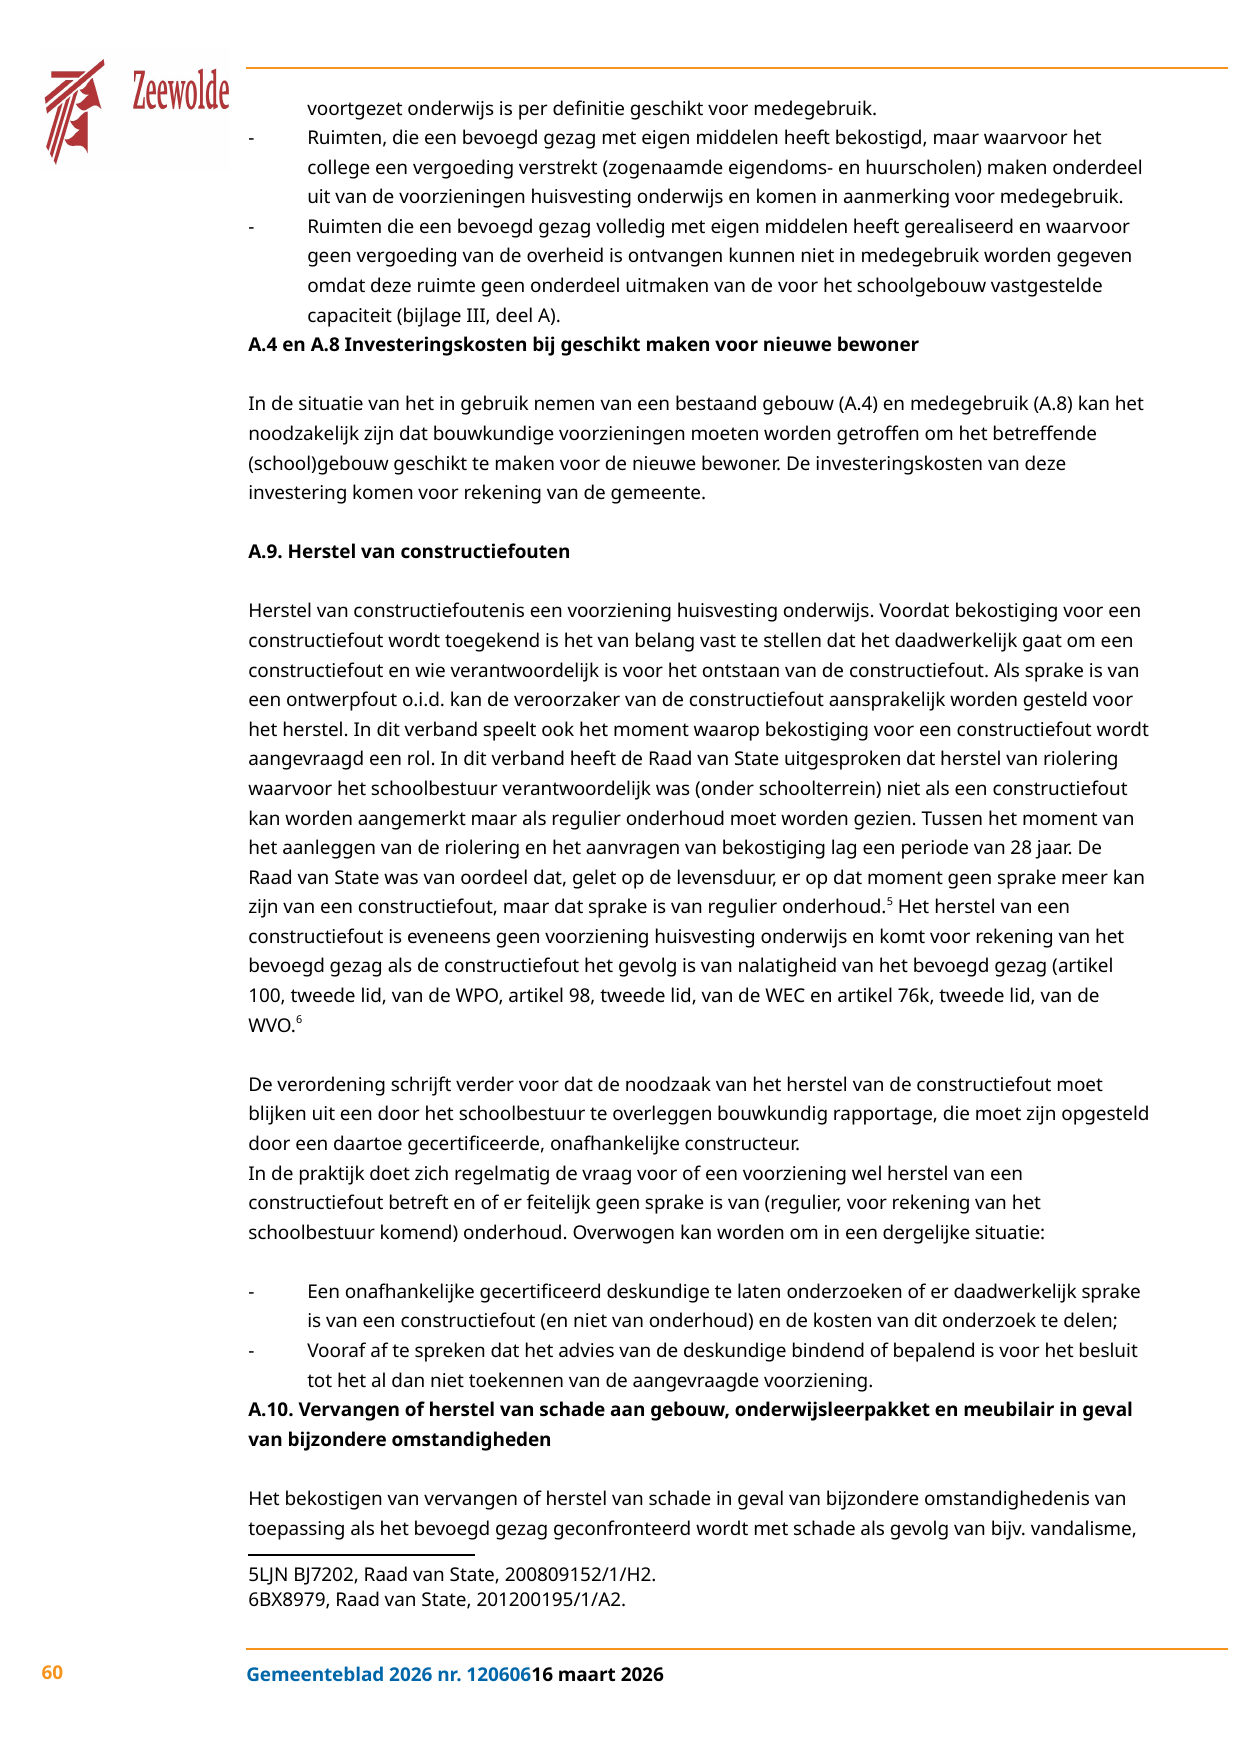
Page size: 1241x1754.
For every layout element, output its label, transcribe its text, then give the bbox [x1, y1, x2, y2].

text De verordening schrijft verder voor dat de noodzaak van het herstel van de constructiefout moet blijken uit een door het schoolbestuur te overleggen bouwkundig rapportage, die moet zijn opgesteld door een daartoe gecertificeerde, onafhankelijke constructeur. [248, 1071, 1152, 1156]
list voortgezet onderwijs is per definitie geschikt voor medegebruik. [248, 95, 1152, 121]
text Herstel van constructiefoutenis een voorziening huisvesting onderwijs. Voordat bekostiging voor een constructiefout wordt toegekend is het van belang vast te stellen dat het daadwerkelijk gaat om een constructiefout en wie verantwoordelijk is voor het ontstaan van de constructiefout. Als sprake is van een ontwerpfout o.i.d. kan de veroorzaker van de constructiefout aansprakelijk worden gesteld voor het herstel. In dit verband speelt ook het moment waarop bekostiging voor een constructiefout wordt aangevraagd een rol. In dit verband heeft de Raad van State uitgesproken dat herstel van riolering waarvoor het schoolbestuur verantwoordelijk was (onder schoolterrein) niet als een constructiefout kan worden aangemerkt maar als regulier onderhoud moet worden gezien. Tussen het moment van het aanleggen van de riolering en het aanvragen van bekostiging lag een periode van 28 jaar. De Raad van State was van oordeel dat, gelet op de levensduur, er op dat moment geen sprake meer kan zijn van een constructiefout, maar dat sprake is van regulier onderhoud. Het herstel van een constructiefout is eveneens geen voorziening huisvesting onderwijs en komt voor rekening van het bevoegd gezag als de constructiefout het gevolg is van nalatigheid van het bevoegd gezag (artikel 100, tweede lid, van de WPO, artikel 98, tweede lid, van de WEC en artikel 76k, tweede lid, van de WVO. [248, 598, 1152, 1038]
text In de situatie van het in gebruik nemen van een bestaand gebouw (A.4) en medegebruik (A.8) kan het noodzakelijk zijn dat bouwkundige voorzieningen moeten worden getroffen om het betreffende (school)gebouw geschikt te maken voor de nieuwe bewoner. De investeringskosten van deze investering komen voor rekening van de gemeente. [248, 391, 1152, 505]
text LJN BJ7202, Raad van State, 200809152/1/H2. [248, 1561, 1152, 1586]
list Een onafhankelijke gecertificeerd deskundige te laten onderzoeken of er daadwerkelijk sprake is van een constructiefout (en niet van onderhoud) en de kosten van dit onderzoek te delen; [248, 1278, 1152, 1333]
list Vooraf af te spreken dat het advies van de deskundige bindend of bepalend is voor het besluit tot het al dan niet toekennen van de aangevraagde voorziening. [248, 1337, 1152, 1393]
text Het bekostigen van vervangen of herstel van schade in geval van bijzondere omstandighedenis van toepassing als het bevoegd gezag geconfronteerd wordt met schade als gevolg van bijv. vandalisme, [248, 1485, 1152, 1541]
list Ruimten die een bevoegd gezag volledig met eigen middelen heeft gerealiseerd en waarvoor geen vergoeding van de overheid is ontvangen kunnen niet in medegebruik worden gegeven omdat deze ruimte geen onderdeel uitmaken van de voor het schoolgebouw vastgestelde capaciteit (bijlage III, deel A). [248, 213, 1152, 328]
text BX8979, Raad van State, 201200195/1/A2. [248, 1586, 1152, 1612]
text A.10. Vervangen of herstel van schade aan gebouw, onderwijsleerpakket en meubilair in geval van bijzondere omstandigheden [248, 1396, 1152, 1452]
text In de praktijk doet zich regelmatig de vraag voor of een voorziening wel herstel van een constructiefout betreft en of er feitelijk geen sprake is van (regulier, voor rekening van het schoolbestuur komend) onderhoud. Overwogen kan worden om in een dergelijke situatie: [248, 1160, 1152, 1245]
text A.4 en A.8 Investeringskosten bij geschikt maken voor nieuwe bewoner [248, 331, 1152, 357]
picture [41, 47, 231, 172]
list Ruimten, die een bevoegd gezag met eigen middelen heeft bekostigd, maar waarvoor het college een vergoeding verstrekt (zogenaamde eigendoms- en huurscholen) maken onderdeel uit van de voorzieningen huisvesting onderwijs en komen in aanmerking voor medegebruik. [248, 124, 1152, 209]
text A.9. Herstel van constructiefouten [248, 538, 1152, 564]
